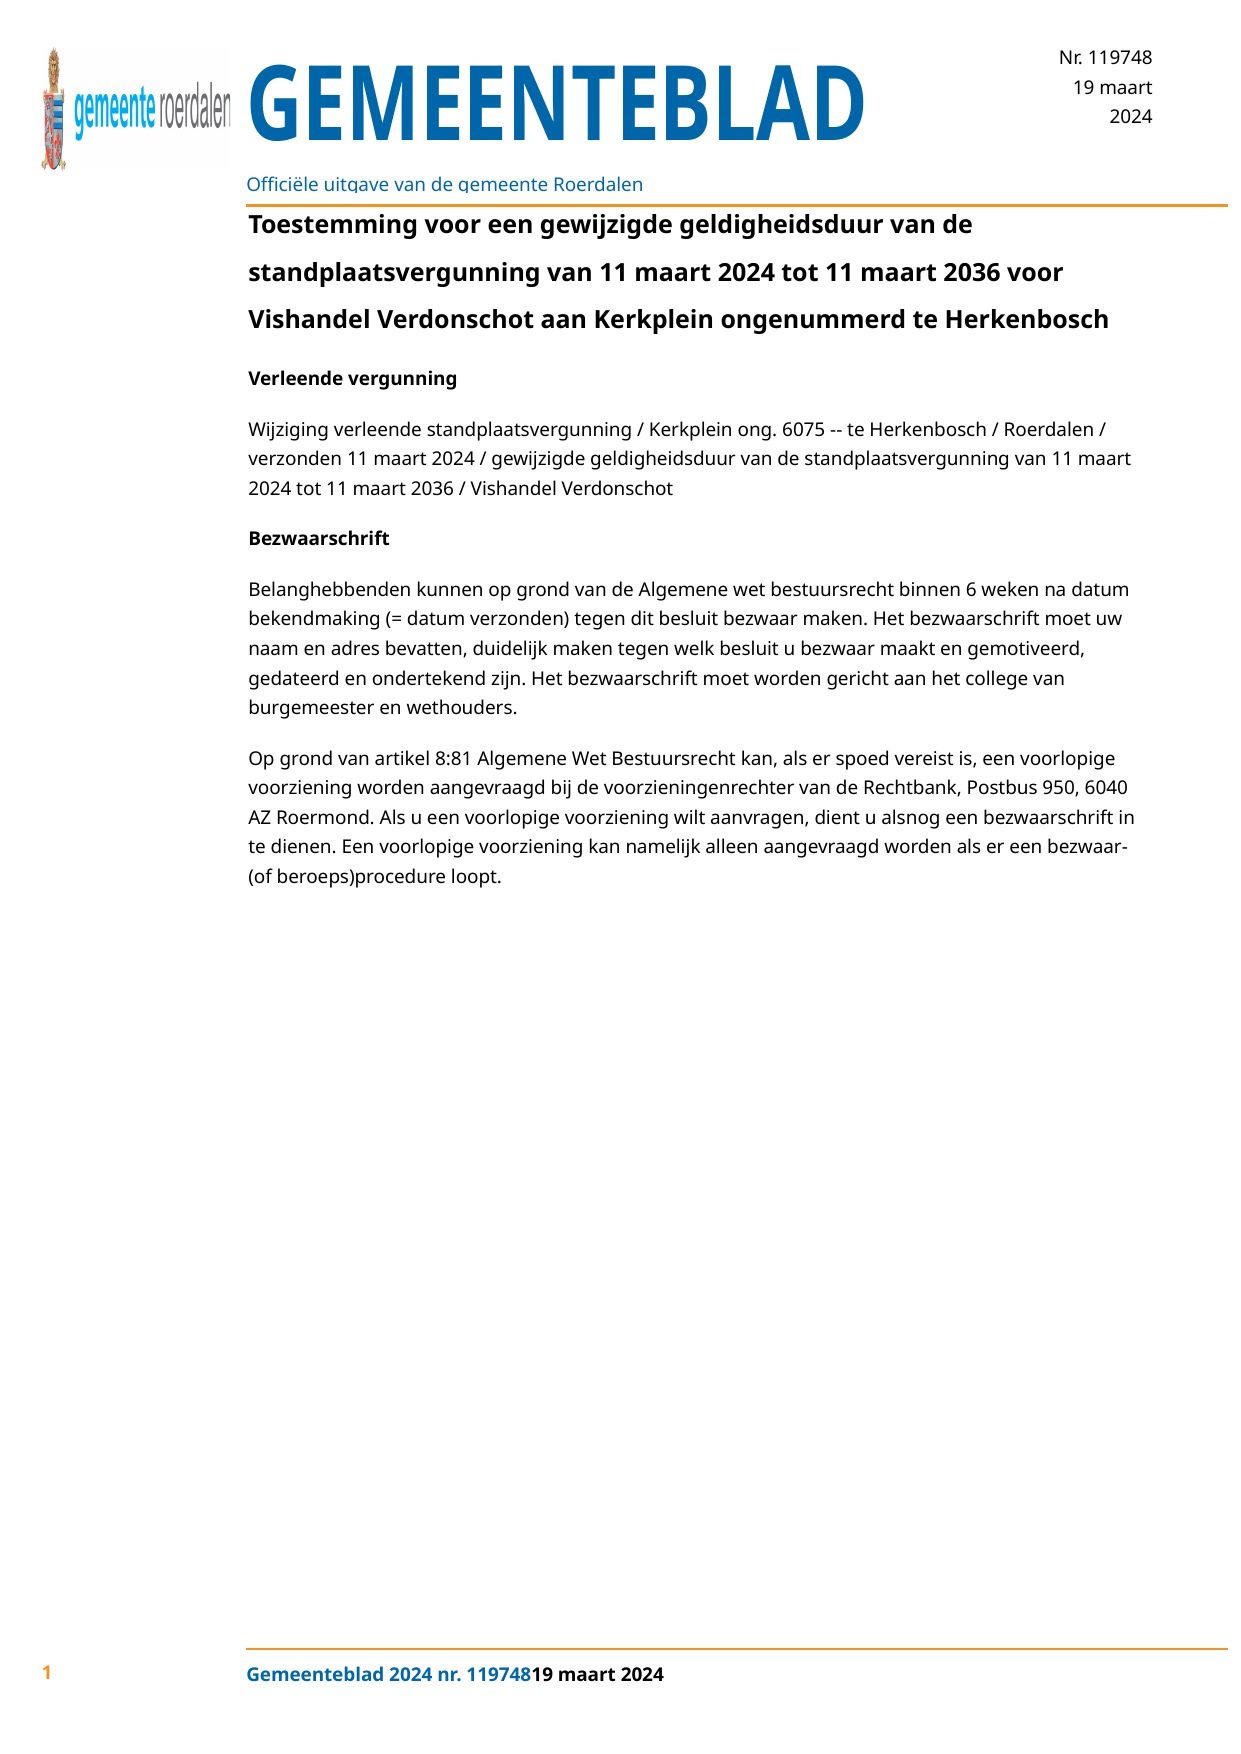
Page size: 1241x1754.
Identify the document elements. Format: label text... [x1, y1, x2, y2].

picture [41, 47, 231, 172]
text Bezwaarschrift [248, 526, 1152, 551]
text Belanghebbenden kunnen op grond van de Algemene wet bestuursrecht binnen 6 weken na datum bekendmaking (= datum verzonden) tegen dit besluit bezwaar maken. Het bezwaarschrift moet uw naam en adres bevatten, duidelijk maken tegen welk besluit u bezwaar maakt en gemotiveerd, gedateerd en ondertekend zijn. Het bezwaarschrift moet worden gericht aan het college van burgemeester en wethouders. [248, 576, 1152, 720]
text Wijziging verleende standplaatsvergunning / Kerkplein ong. 6075 -- te Herkenbosch / Roerdalen / verzonden 11 maart 2024 / gewijzigde geldigheidsduur van de standplaatsvergunning van 11 maart 2024 tot 11 maart 2036 / Vishandel Verdonschot [248, 416, 1152, 501]
text Verleende vergunning [248, 366, 1152, 391]
text Op grond van artikel 8:81 Algemene Wet Bestuursrecht kan, als er spoed vereist is, een voorlopige voorziening worden aangevraagd bij de voorzieningenrechter van de Rechtbank, Postbus 950, 6040 AZ Roermond. Als u een voorlopige voorziening wilt aanvragen, dient u alsnog een bezwaarschrift in te dienen. Een voorlopige voorziening kan namelijk alleen aangevraagd worden als er een bezwaar- (of beroeps)procedure loopt. [248, 745, 1152, 889]
text Toestemming voor een gewijzigde geldigheidsduur van de standplaatsvergunning van 11 maart 2024 tot 11 maart 2036 voor Vishandel Verdonschot aan Kerkplein ongenummerd te Herkenbosch [248, 207, 1152, 336]
